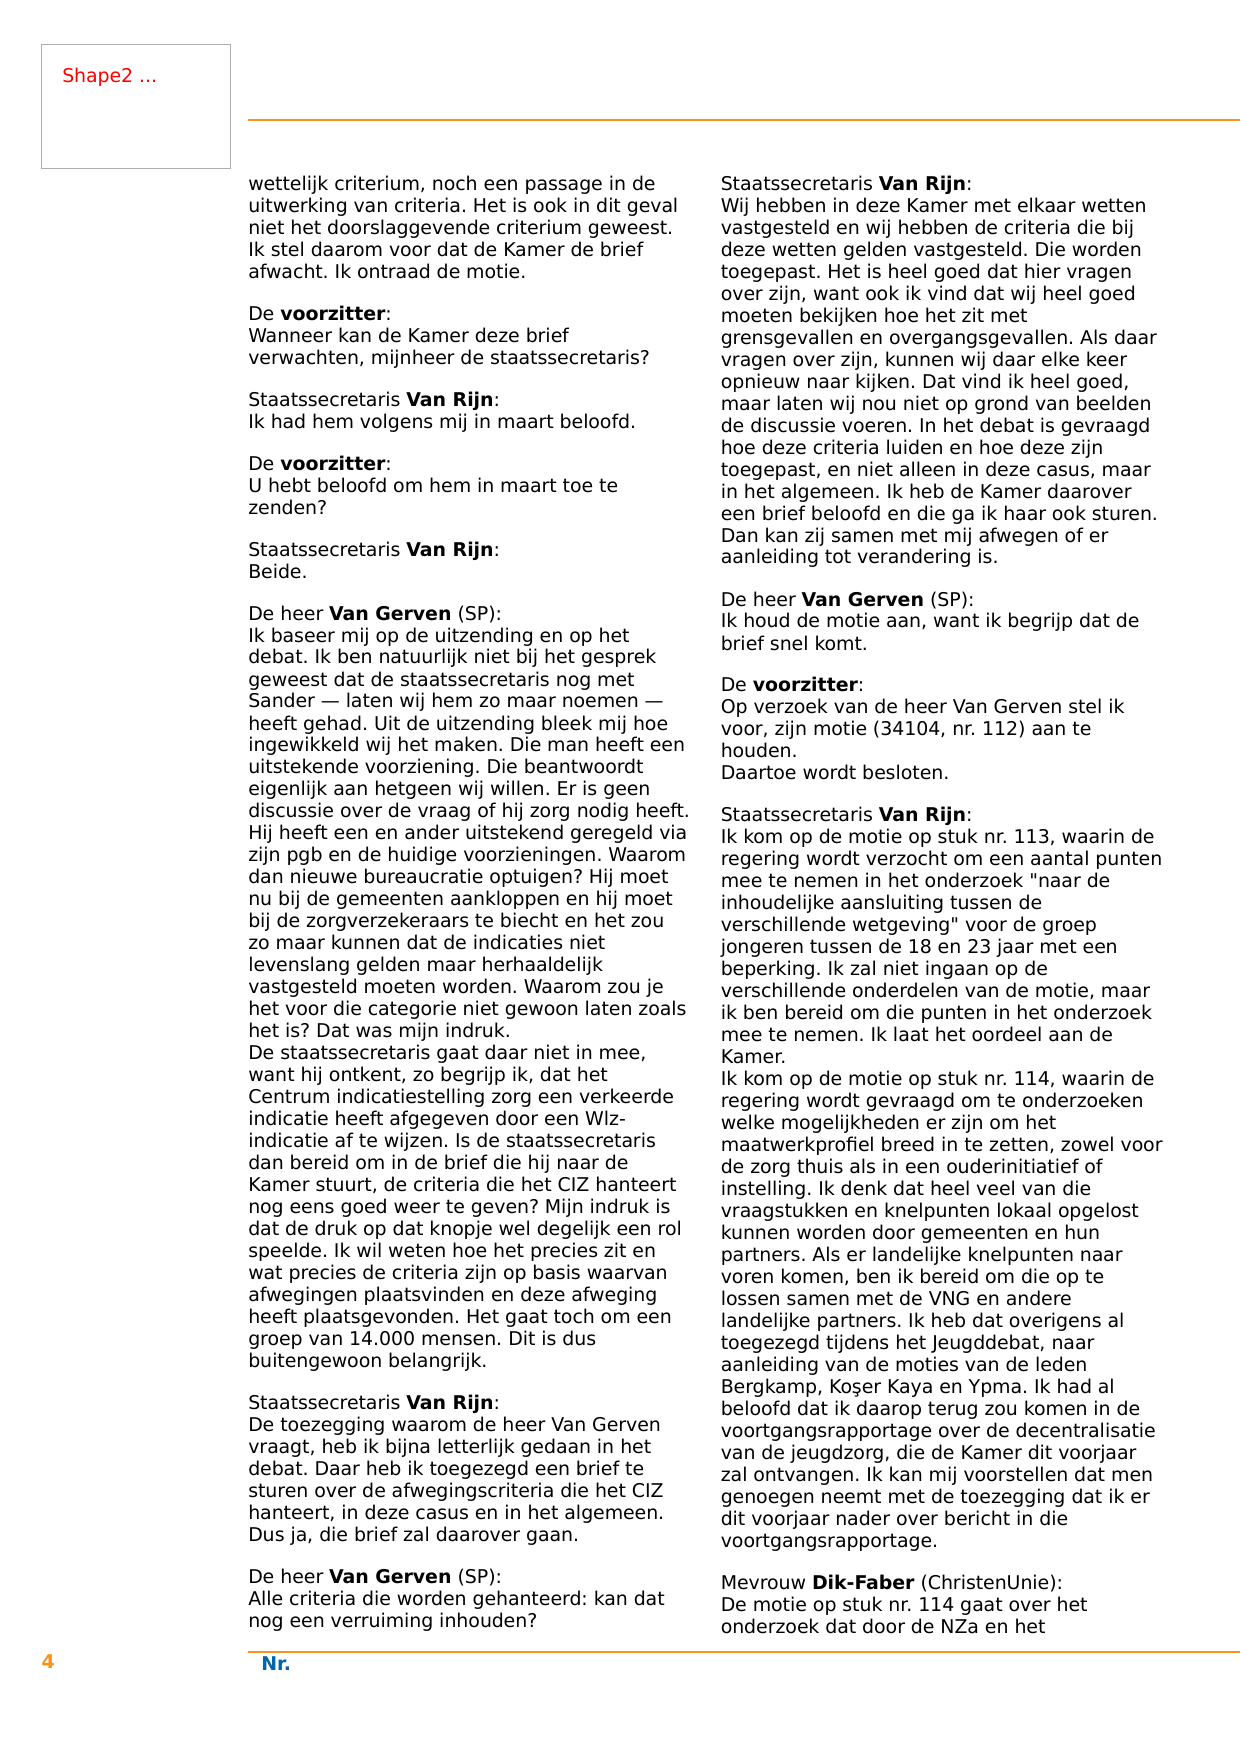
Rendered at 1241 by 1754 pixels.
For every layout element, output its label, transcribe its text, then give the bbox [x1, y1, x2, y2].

text Wanneer kan de Kamer deze brief verwachten, mijnheer de staatssecretaris? [248, 325, 691, 369]
text De voorzitter: [721, 674, 1163, 696]
text Daartoe wordt besloten. [721, 762, 1163, 784]
text Staatssecretaris Van Rijn: [248, 538, 691, 561]
text De voorzitter: [248, 453, 691, 474]
text Beide. [248, 561, 691, 582]
text Ik baseer mij op de uitzending en op het debat. Ik ben natuurlijk niet bij het gesprek geweest dat de staatssecretaris nog met Sander — laten wij hem zo maar noemen — heeft gehad. Uit de uitzending bleek mij hoe ingewikkeld wij het maken. Die man heeft een uitstekende voorziening. Die beantwoordt eigenlijk aan hetgeen wij willen. Er is geen discussie over de vraag of hij zorg nodig heeft. Hij heeft een en ander uitstekend geregeld via zijn pgb en de huidige voorzieningen. Waarom dan nieuwe bureaucratie optuigen? Hij moet nu bij de gemeenten aankloppen en hij moet bij de zorgverzekeraars te biecht en het zou zo maar kunnen dat de indicaties niet levenslang gelden maar herhaaldelijk vastgesteld moeten worden. Waarom zou je het voor die categorie niet gewoon laten zoals het is? Dat was mijn indruk. [248, 624, 691, 1042]
text Ik houd de motie aan, want ik begrijp dat de brief snel komt. [721, 610, 1163, 654]
text Staatssecretaris Van Rijn: [721, 173, 1163, 195]
text Wij hebben in deze Kamer met elkaar wetten vastgesteld en wij hebben de criteria die bij deze wetten gelden vastgesteld. Die worden toegepast. Het is heel goed dat hier vragen over zijn, want ook ik vind dat wij heel goed moeten bekijken hoe het zit met grensgevallen en overgangsgevallen. Als daar vragen over zijn, kunnen wij daar elke keer opnieuw naar kijken. Dat vind ik heel goed, maar laten wij nou niet op grond van beelden de discussie voeren. In het debat is gevraagd hoe deze criteria luiden en hoe deze zijn toegepast, en niet alleen in deze casus, maar in het algemeen. Ik heb de Kamer daarover een brief beloofd en die ga ik haar ook sturen. Dan kan zij samen met mij afwegen of er aanleiding tot verandering is. [721, 195, 1163, 568]
text De heer Van Gerven (SP): [248, 602, 691, 624]
text wettelijk criterium, noch een passage in de uitwerking van criteria. Het is ook in dit geval niet het doorslaggevende criterium geweest. Ik stel daarom voor dat de Kamer de brief afwacht. Ik ontraad de motie. [248, 173, 691, 283]
text Staatssecretaris Van Rijn: [248, 389, 691, 411]
text Op verzoek van de heer Van Gerven stel ik voor, zijn motie (34104, nr. 112) aan te houden. [721, 696, 1163, 762]
text Staatssecretaris Van Rijn: [721, 804, 1163, 826]
text De motie op stuk nr. 114 gaat over het onderzoek dat door de NZa en het [721, 1593, 1163, 1637]
text Ik kom op de motie op stuk nr. 113, waarin de regering wordt verzocht om een aantal punten mee te nemen in het onderzoek "naar de inhoudelijke aansluiting tussen de verschillende wetgeving" voor de groep jongeren tussen de 18 en 23 jaar met een beperking. Ik zal niet ingaan op de verschillende onderdelen van de motie, maar ik ben bereid om die punten in het onderzoek mee te nemen. Ik laat het oordeel aan de Kamer. [721, 826, 1163, 1068]
text De staatssecretaris gaat daar niet in mee, want hij ontkent, zo begrijp ik, dat het Centrum indicatiestelling zorg een verkeerde indicatie heeft afgegeven door een Wlz-indicatie af te wijzen. Is de staatssecretaris dan bereid om in de brief die hij naar de Kamer stuurt, de criteria die het CIZ hanteert nog eens goed weer te geven? Mijn indruk is dat de druk op dat knopje wel degelijk een rol speelde. Ik wil weten hoe het precies zit en wat precies de criteria zijn op basis waarvan afwegingen plaatsvinden en deze afweging heeft plaatsgevonden. Het gaat toch om een groep van 14.000 mensen. Dit is dus buitengewoon belangrijk. [248, 1042, 691, 1372]
text Ik kom op de motie op stuk nr. 114, waarin de regering wordt gevraagd om te onderzoeken welke mogelijkheden er zijn om het maatwerkprofiel breed in te zetten, zowel voor de zorg thuis als in een ouderinitiatief of instelling. Ik denk dat heel veel van die vraagstukken en knelpunten lokaal opgelost kunnen worden door gemeenten en hun partners. Als er landelijke knelpunten naar voren komen, ben ik bereid om die op te lossen samen met de VNG en andere landelijke partners. Ik heb dat overigens al toegezegd tijdens het Jeugddebat, naar aanleiding van de moties van de leden Bergkamp, Koşer Kaya en Ypma. Ik had al beloofd dat ik daarop terug zou komen in de voortgangsrapportage over de decentralisatie van de jeugdzorg, die de Kamer dit voorjaar zal ontvangen. Ik kan mij voorstellen dat men genoegen neemt met de toezegging dat ik er dit voorjaar nader over bericht in die voortgangsrapportage. [721, 1068, 1163, 1552]
text De voorzitter: [248, 303, 691, 325]
text De heer Van Gerven (SP): [721, 588, 1163, 610]
text Staatssecretaris Van Rijn: [248, 1392, 691, 1414]
text U hebt beloofd om hem in maart toe te zenden? [248, 474, 691, 518]
text De heer Van Gerven (SP): [248, 1566, 691, 1588]
text Ik had hem volgens mij in maart beloofd. [248, 411, 691, 433]
text Mevrouw Dik-Faber (ChristenUnie): [721, 1572, 1163, 1593]
text Alle criteria die worden gehanteerd: kan dat nog een verruiming inhouden? [248, 1588, 691, 1632]
text De toezegging waarom de heer Van Gerven vraagt, heb ik bijna letterlijk gedaan in het debat. Daar heb ik toegezegd een brief te sturen over de afwegingscriteria die het CIZ hanteert, in deze casus en in het algemeen. Dus ja, die brief zal daarover gaan. [248, 1414, 691, 1546]
